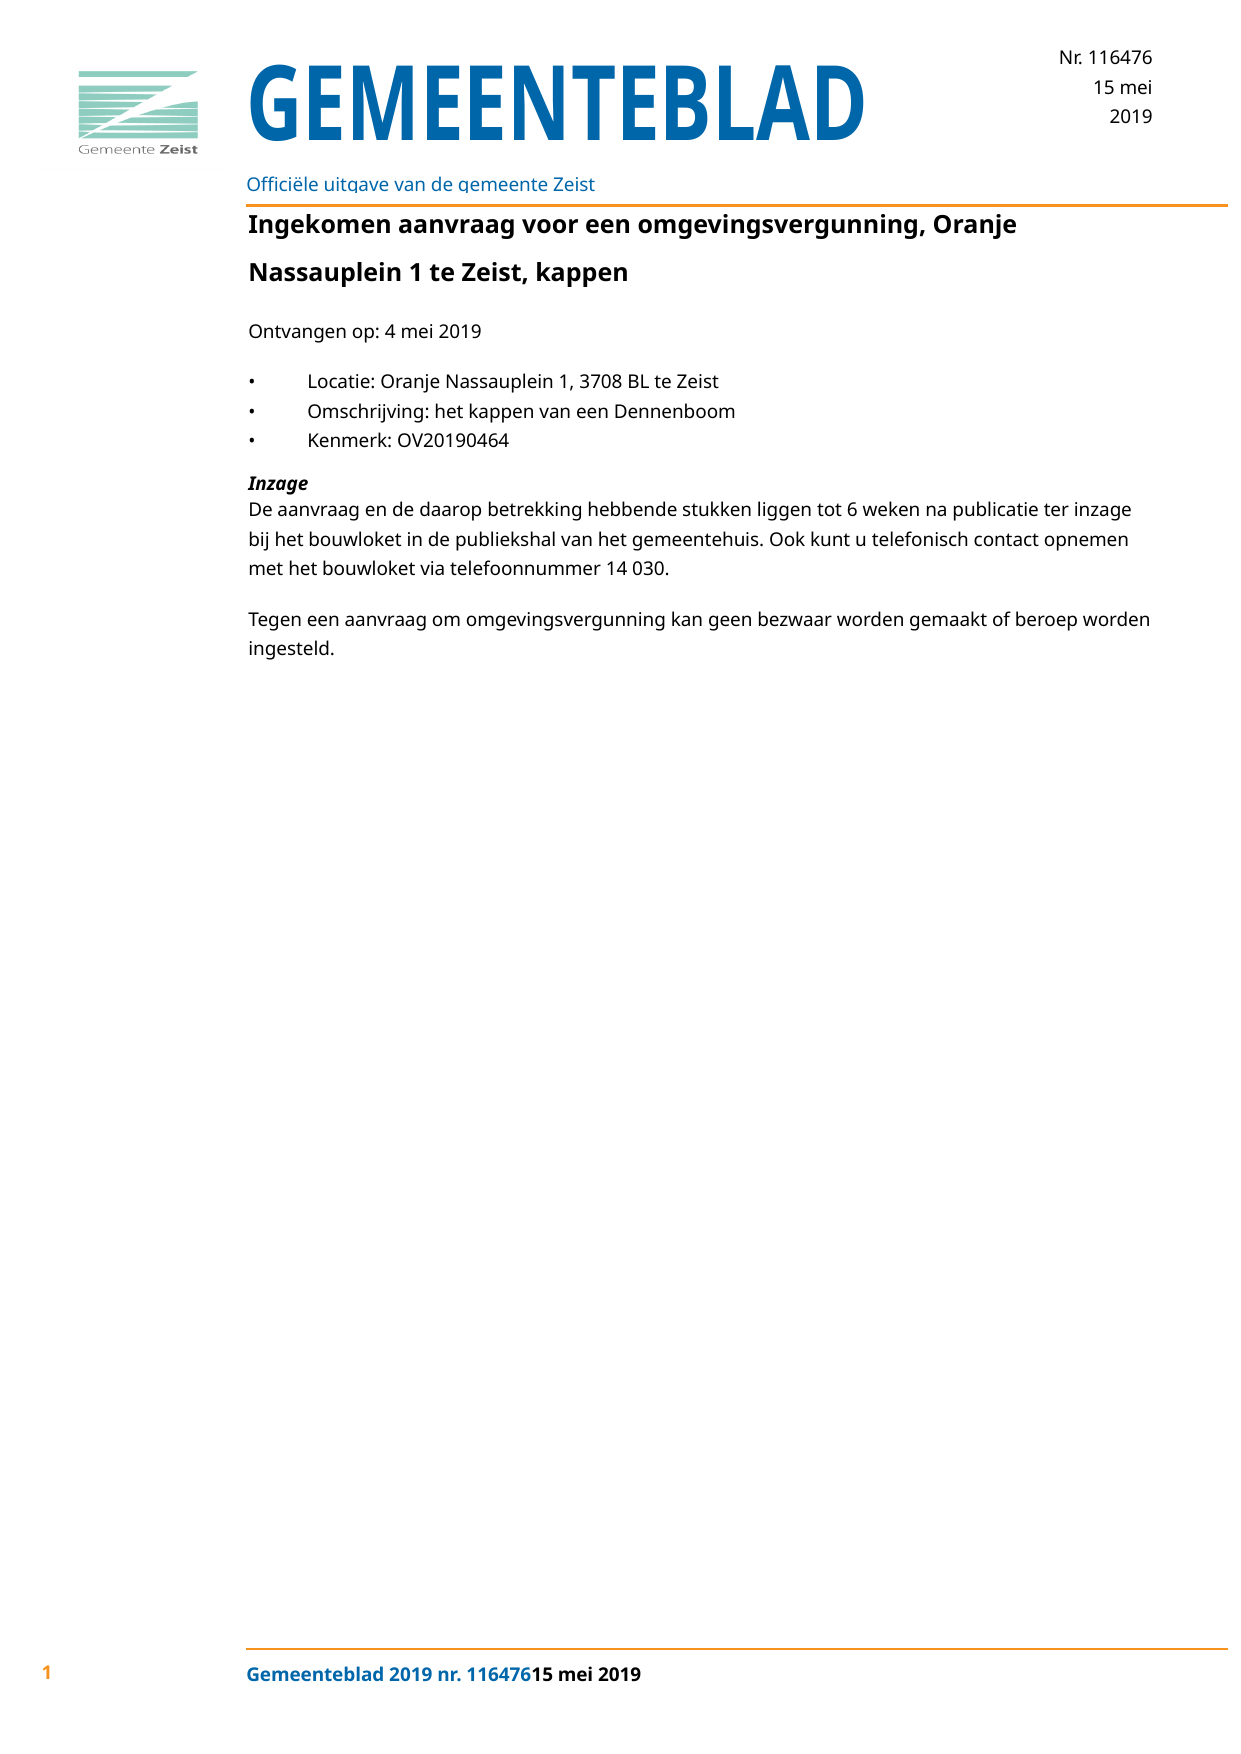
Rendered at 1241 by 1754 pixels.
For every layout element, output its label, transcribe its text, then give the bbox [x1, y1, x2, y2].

text De aanvraag en de daarop betrekking hebbende stukken liggen tot 6 weken na publicatie ter inzage bij het bouwloket in de publiekshal van het gemeentehuis. Ook kunt u telefonisch contact opnemen met het bouwloket via telefoonnummer 14 030. [248, 496, 1152, 581]
text Ingekomen aanvraag voor een omgevingsvergunning, Oranje Nassauplein 1 te Zeist, kappen [248, 207, 1152, 288]
text Ontvangen op: 4 mei 2019 [248, 318, 1152, 344]
list Omschrijving: het kappen van een Dennenboom [248, 398, 1152, 424]
list Locatie: Oranje Nassauplein 1, 3708 BL te Zeist [248, 368, 1152, 394]
picture [41, 47, 231, 172]
text Tegen een aanvraag om omgevingsvergunning kan geen bezwaar worden gemaakt of beroep worden ingesteld. [248, 606, 1152, 661]
text Inzage [248, 471, 1152, 496]
list Kenmerk: OV20190464 [248, 427, 1152, 453]
